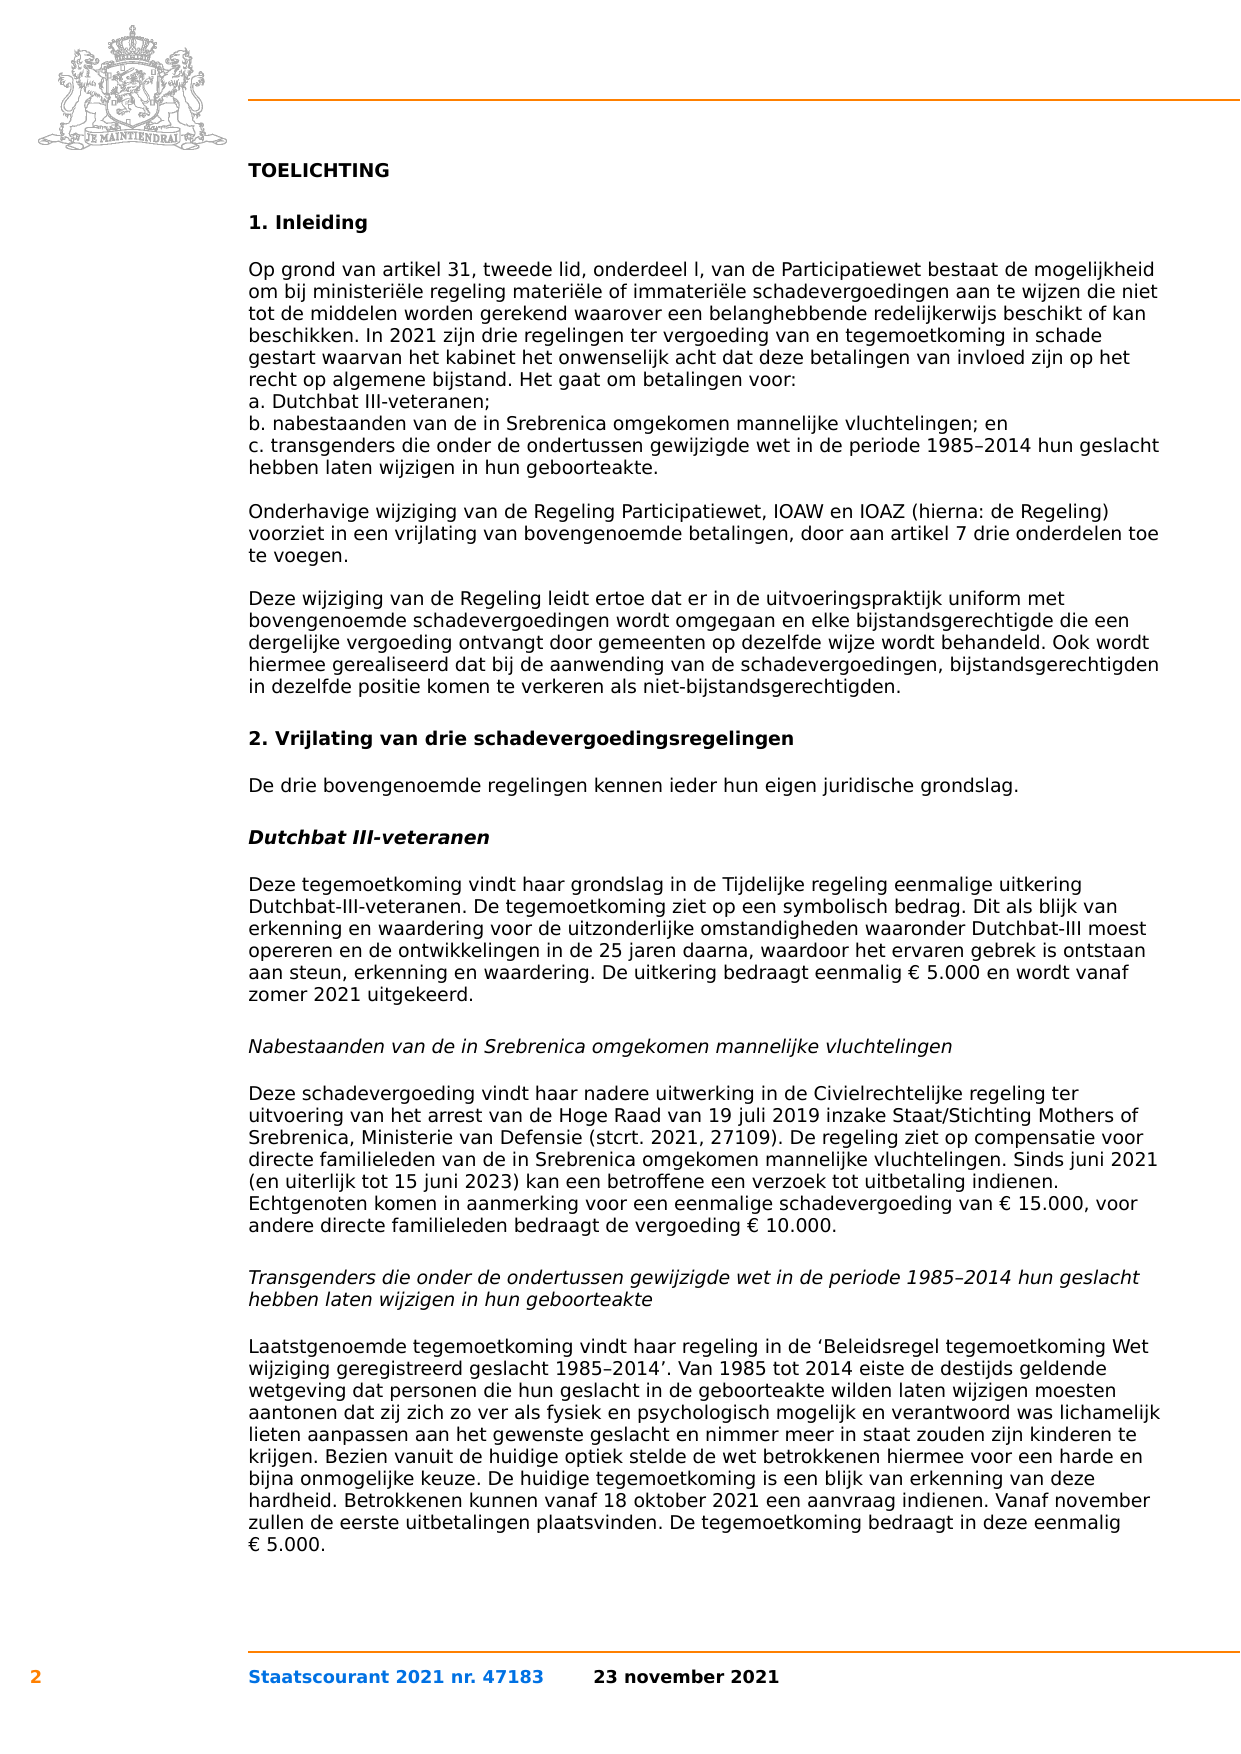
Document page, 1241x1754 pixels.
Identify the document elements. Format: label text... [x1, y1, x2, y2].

subtitle 2. Vrijlating van drie schadevergoedingsregelingen [248, 728, 1163, 750]
text Onderhavige wijziging van de Regeling Participatiewet, IOAW en IOAZ (hierna: de Regeling) voorziet in een vrijlating van bovengenoemde betalingen, door aan artikel 7 drie onderdelen toe te voegen. [248, 501, 1163, 566]
text c. transgenders die onder de ondertussen gewijzigde wet in de periode 1985–2014 hun geslacht hebben laten wijzigen in hun geboorteakte. [248, 435, 1163, 479]
text Laatstgenoemde tegemoetkoming vindt haar regeling in de ‘Beleidsregel tegemoetkoming Wet wijziging geregistreerd geslacht 1985–2014’. Van 1985 tot 2014 eiste de destijds geldende wetgeving dat personen die hun geslacht in de geboorteakte wilden laten wijzigen moesten aantonen dat zij zich zo ver als fysiek en psychologisch mogelijk en verantwoord was lichamelijk lieten aanpassen aan het gewenste geslacht en nimmer meer in staat zouden zijn kinderen te krijgen. Bezien vanuit de huidige optiek stelde de wet betrokkenen hiermee voor een harde en bijna onmogelijke keuze. De huidige tegemoetkoming is een blijk van erkenning van deze hardheid. Betrokkenen kunnen vanaf 18 oktober 2021 een aanvraag indienen. Vanaf november zullen de eerste uitbetalingen plaatsvinden. De tegemoetkoming bedraagt in deze eenmalig € 5.000. [248, 1336, 1163, 1556]
text a. Dutchbat III-veteranen; [248, 391, 1163, 413]
text Deze wijziging van de Regeling leidt ertoe dat er in de uitvoeringspraktijk uniform met bovengenoemde schadevergoedingen wordt omgegaan en elke bijstandsgerechtigde die een dergelijke vergoeding ontvangt door gemeenten op dezelfde wijze wordt behandeld. Ook wordt hiermee gerealiseerd dat bij de aanwending van de schadevergoedingen, bijstandsgerechtigden in dezelfde positie komen te verkeren als niet-bijstandsgerechtigden. [248, 588, 1163, 698]
subtitle 1. Inleiding [248, 212, 1163, 234]
subtitle Dutchbat III-veteranen [248, 827, 1163, 849]
text De drie bovengenoemde regelingen kennen ieder hun eigen juridische grondslag. [248, 775, 1163, 797]
text Deze tegemoetkoming vindt haar grondslag in de Tijdelijke regeling eenmalige uitkering Dutchbat-III-veteranen. De tegemoetkoming ziet op een symbolisch bedrag. Dit als blijk van erkenning en waardering voor de uitzonderlijke omstandigheden waaronder Dutchbat-III moest opereren en de ontwikkelingen in de 25 jaren daarna, waardoor het ervaren gebrek is ontstaan aan steun, erkenning en waardering. De uitkering bedraagt eenmalig € 5.000 en wordt vanaf zomer 2021 uitgekeerd. [248, 874, 1163, 1006]
text Op grond van artikel 31, tweede lid, onderdeel l, van de Participatiewet bestaat de mogelijkheid om bij ministeriële regeling materiële of immateriële schadevergoedingen aan te wijzen die niet tot de middelen worden gerekend waarover een belanghebbende redelijkerwijs beschikt of kan beschikken. In 2021 zijn drie regelingen ter vergoeding van en tegemoetkoming in schade gestart waarvan het kabinet het onwenselijk acht dat deze betalingen van invloed zijn op het recht op algemene bijstand. Het gaat om betalingen voor: [248, 259, 1163, 391]
text Deze schadevergoeding vindt haar nadere uitwerking in de Civielrechtelijke regeling ter uitvoering van het arrest van de Hoge Raad van 19 juli 2019 inzake Staat/Stichting Mothers of Srebrenica, Ministerie van Defensie (stcrt. 2021, 27109). De regeling ziet op compensatie voor directe familieleden van de in Srebrenica omgekomen mannelijke vluchtelingen. Sinds juni 2021 (en uiterlijk tot 15 juni 2023) kan een betroffene een verzoek tot uitbetaling indienen. Echtgenoten komen in aanmerking voor een eenmalige schadevergoeding van € 15.000, voor andere directe familieleden bedraagt de vergoeding € 10.000. [248, 1083, 1163, 1237]
subtitle TOELICHTING [248, 160, 1163, 182]
subtitle Nabestaanden van de in Srebrenica omgekomen mannelijke vluchtelingen [248, 1036, 1163, 1058]
picture [38, 25, 227, 150]
subtitle Transgenders die onder de ondertussen gewijzigde wet in de periode 1985–2014 hun geslacht hebben laten wijzigen in hun geboorteakte [248, 1267, 1163, 1311]
text b. nabestaanden van de in Srebrenica omgekomen mannelijke vluchtelingen; en [248, 413, 1163, 435]
